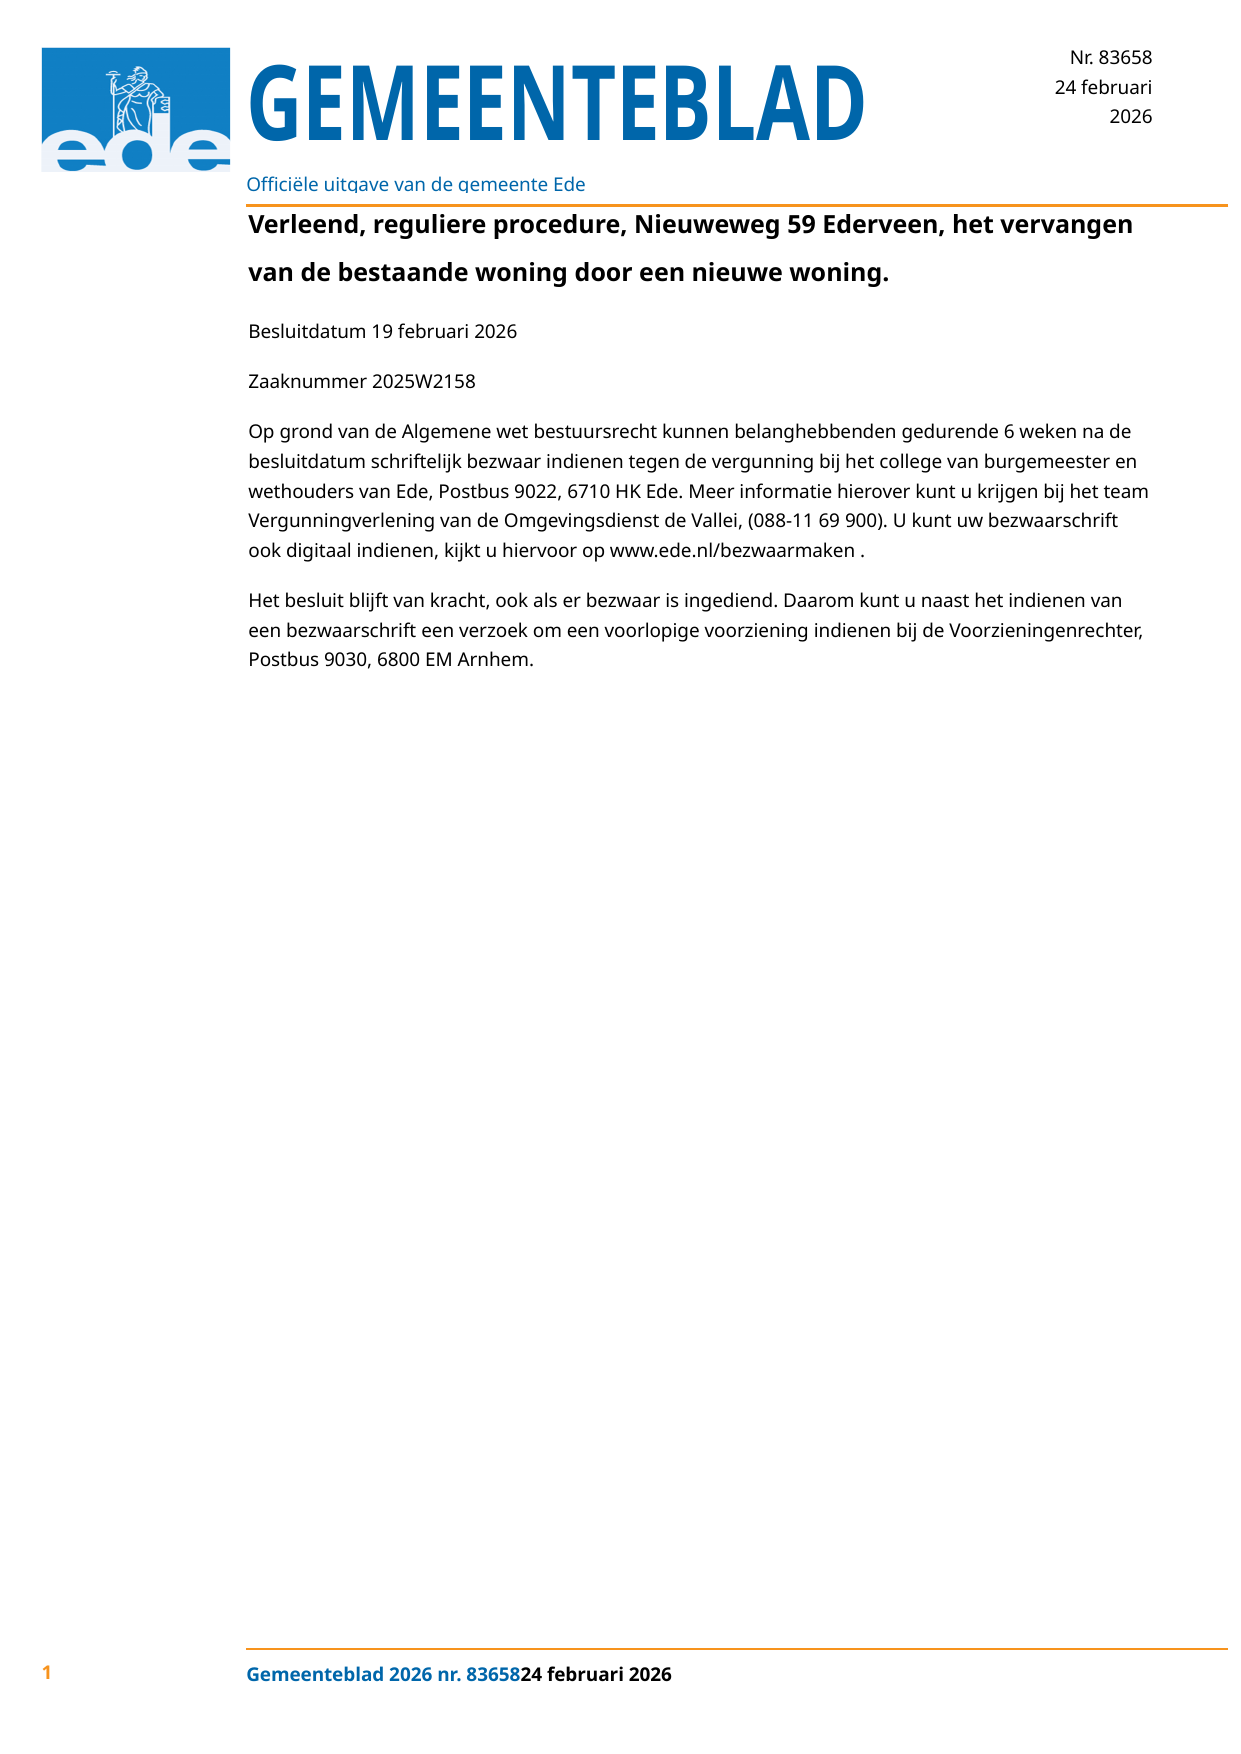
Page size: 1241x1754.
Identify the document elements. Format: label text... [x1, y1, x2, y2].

text Verleend, reguliere procedure, Nieuweweg 59 Ederveen, het vervangen van de bestaande woning door een nieuwe woning. [248, 207, 1152, 288]
text Op grond van de Algemene wet bestuursrecht kunnen belanghebbenden gedurende 6 weken na de besluitdatum schriftelijk bezwaar indienen tegen de vergunning bij het college van burgemeester en wethouders van Ede, Postbus 9022, 6710 HK Ede. Meer informatie hierover kunt u krijgen bij het team Vergunningverlening van de Omgevingsdienst de Vallei, (088-11 69 900). U kunt uw bezwaarschrift ook digitaal indienen, kijkt u hiervoor op www.ede.nl/bezwaarmaken . [248, 419, 1152, 563]
text Zaaknummer 2025W2158 [248, 368, 1152, 394]
picture [41, 47, 231, 172]
text Het besluit blijft van kracht, ook als er bezwaar is ingediend. Daarom kunt u naast het indienen van een bezwaarschrift een verzoek om een voorlopige voorziening indienen bij de Voorzieningenrechter, Postbus 9030, 6800 EM Arnhem. [248, 587, 1152, 672]
text Besluitdatum 19 februari 2026 [248, 318, 1152, 344]
